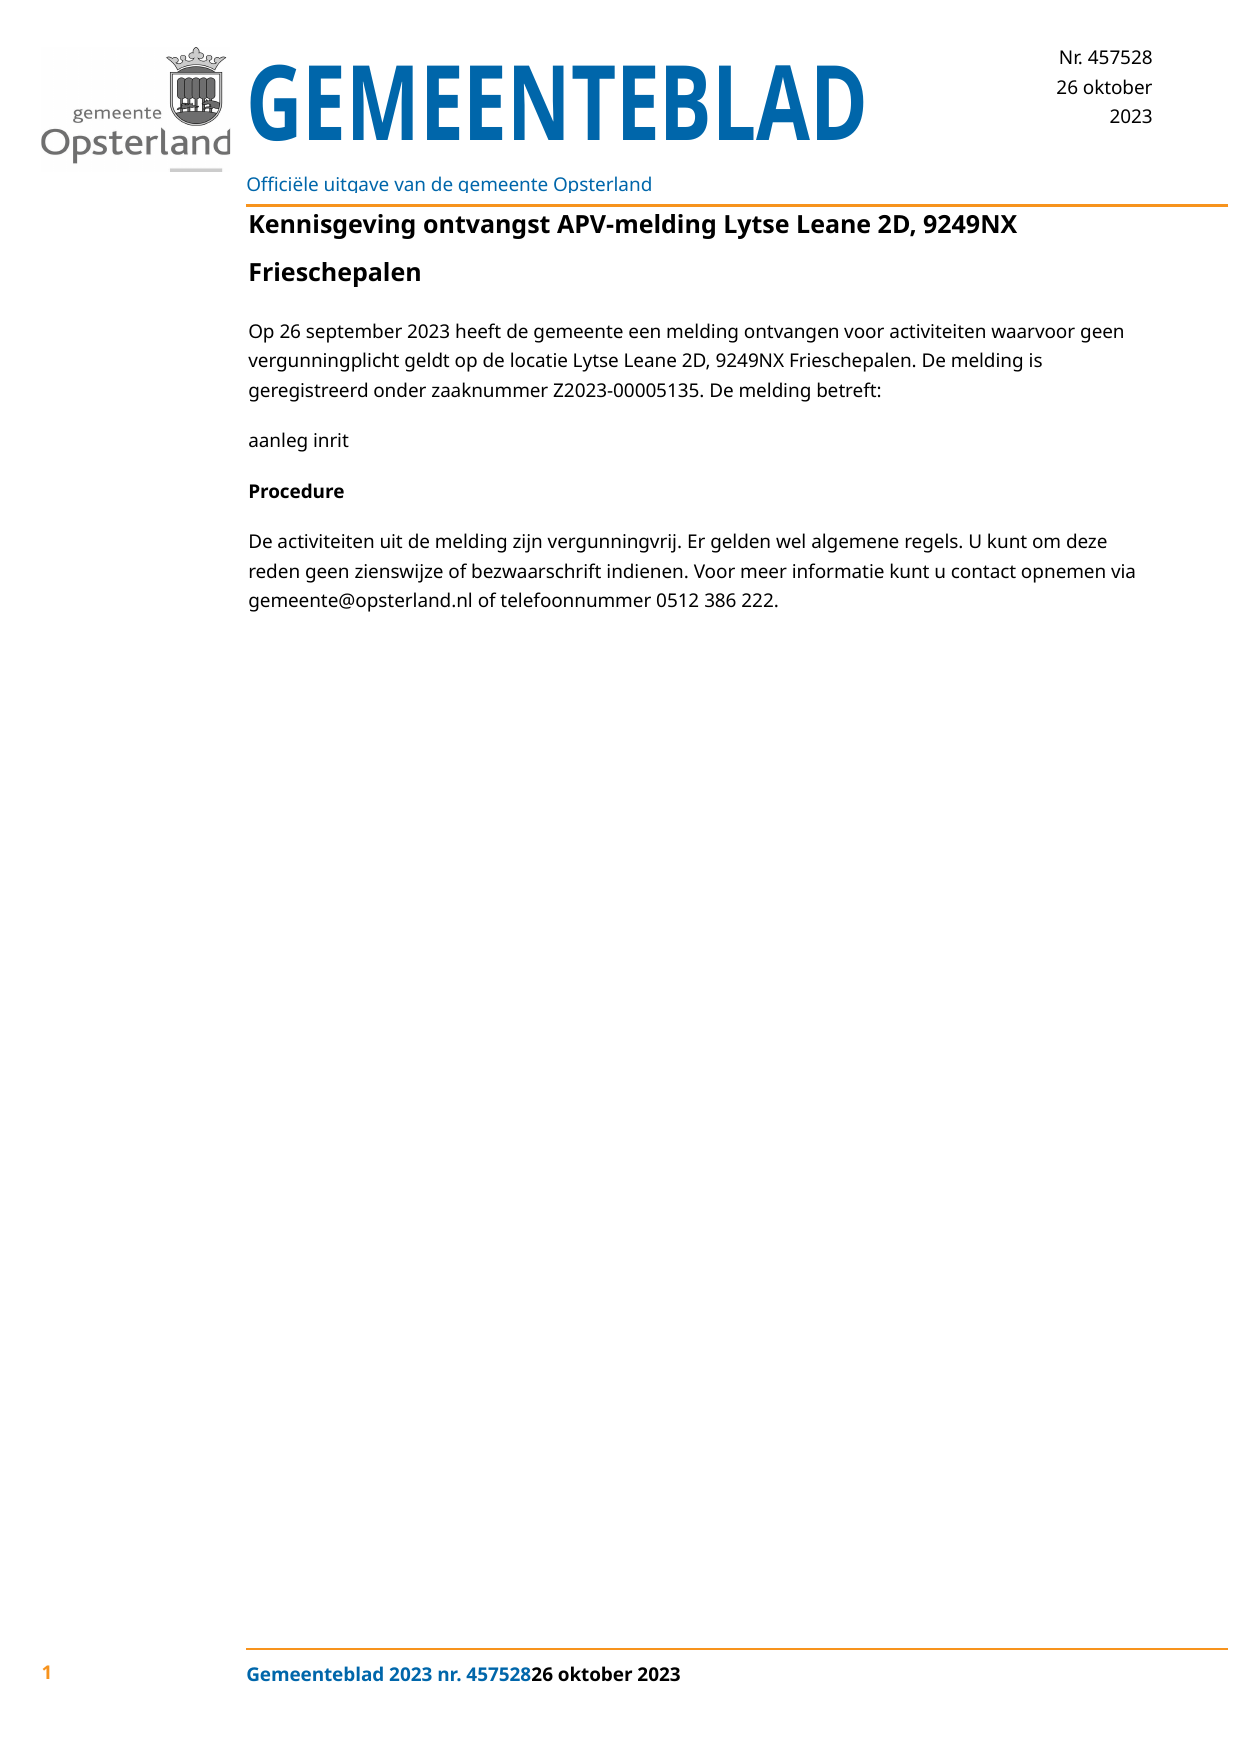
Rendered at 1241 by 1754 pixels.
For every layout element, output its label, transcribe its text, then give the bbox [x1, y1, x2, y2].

picture [41, 47, 231, 172]
text Kennisgeving ontvangst APV-melding Lytse Leane 2D, 9249NX Frieschepalen [248, 207, 1152, 288]
text Op 26 september 2023 heeft de gemeente een melding ontvangen voor activiteiten waarvoor geen vergunningplicht geldt op de locatie Lytse Leane 2D, 9249NX Frieschepalen. De melding is geregistreerd onder zaaknummer Z2023-00005135. De melding betreft: [248, 318, 1152, 403]
text Procedure [248, 478, 1152, 504]
text De activiteiten uit de melding zijn vergunningvrij. Er gelden wel algemene regels. U kunt om deze reden geen zienswijze of bezwaarschrift indienen. Voor meer informatie kunt u contact opnemen via gemeente@opsterland.nl of telefoonnummer 0512 386 222. [248, 528, 1152, 613]
text aanleg inrit [248, 427, 1152, 453]
